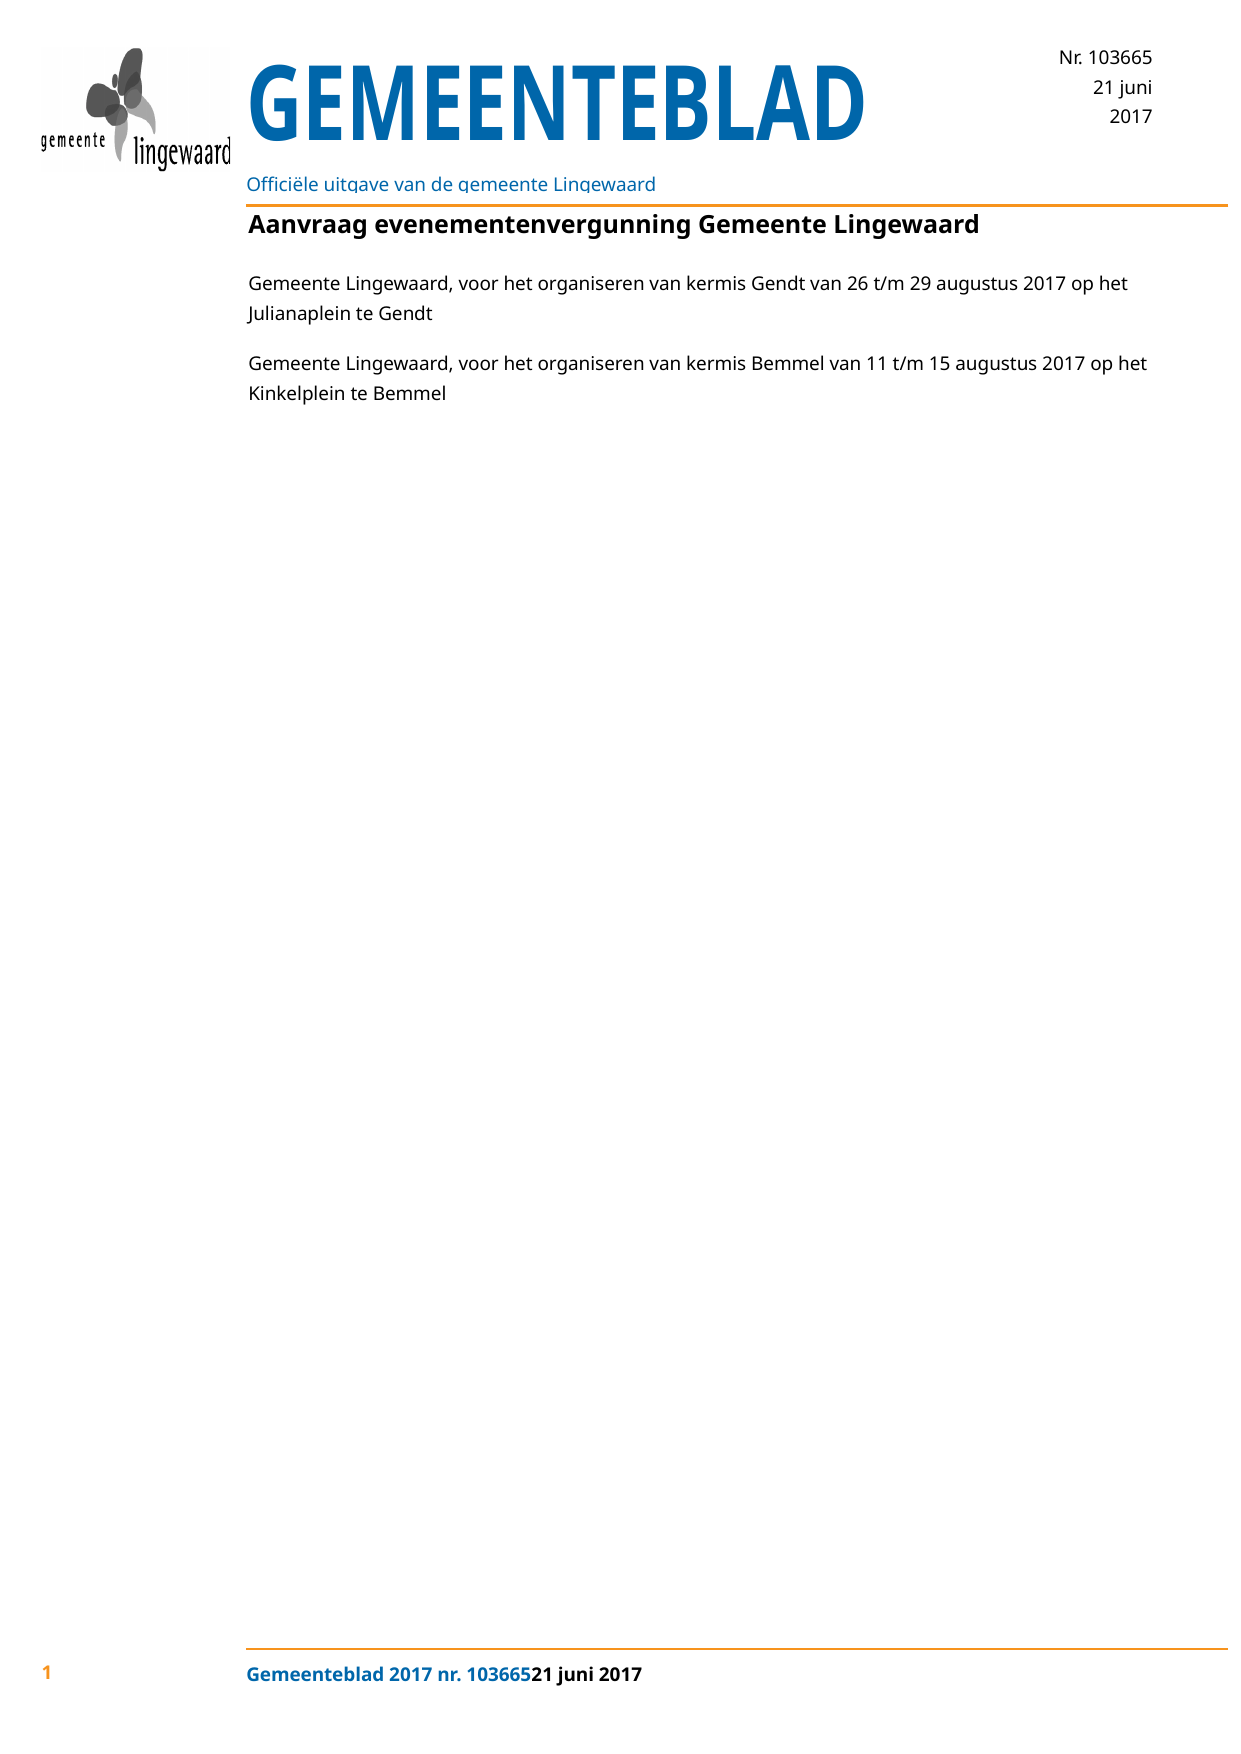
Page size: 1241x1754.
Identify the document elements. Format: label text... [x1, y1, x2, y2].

text Gemeente Lingewaard, voor het organiseren van kermis Bemmel van 11 t/m 15 augustus 2017 op het Kinkelplein te Bemmel [248, 350, 1152, 406]
text Aanvraag evenementenvergunning Gemeente Lingewaard [248, 207, 1152, 241]
text Gemeente Lingewaard, voor het organiseren van kermis Gendt van 26 t/m 29 augustus 2017 op het Julianaplein te Gendt [248, 270, 1152, 326]
picture [41, 47, 231, 172]
